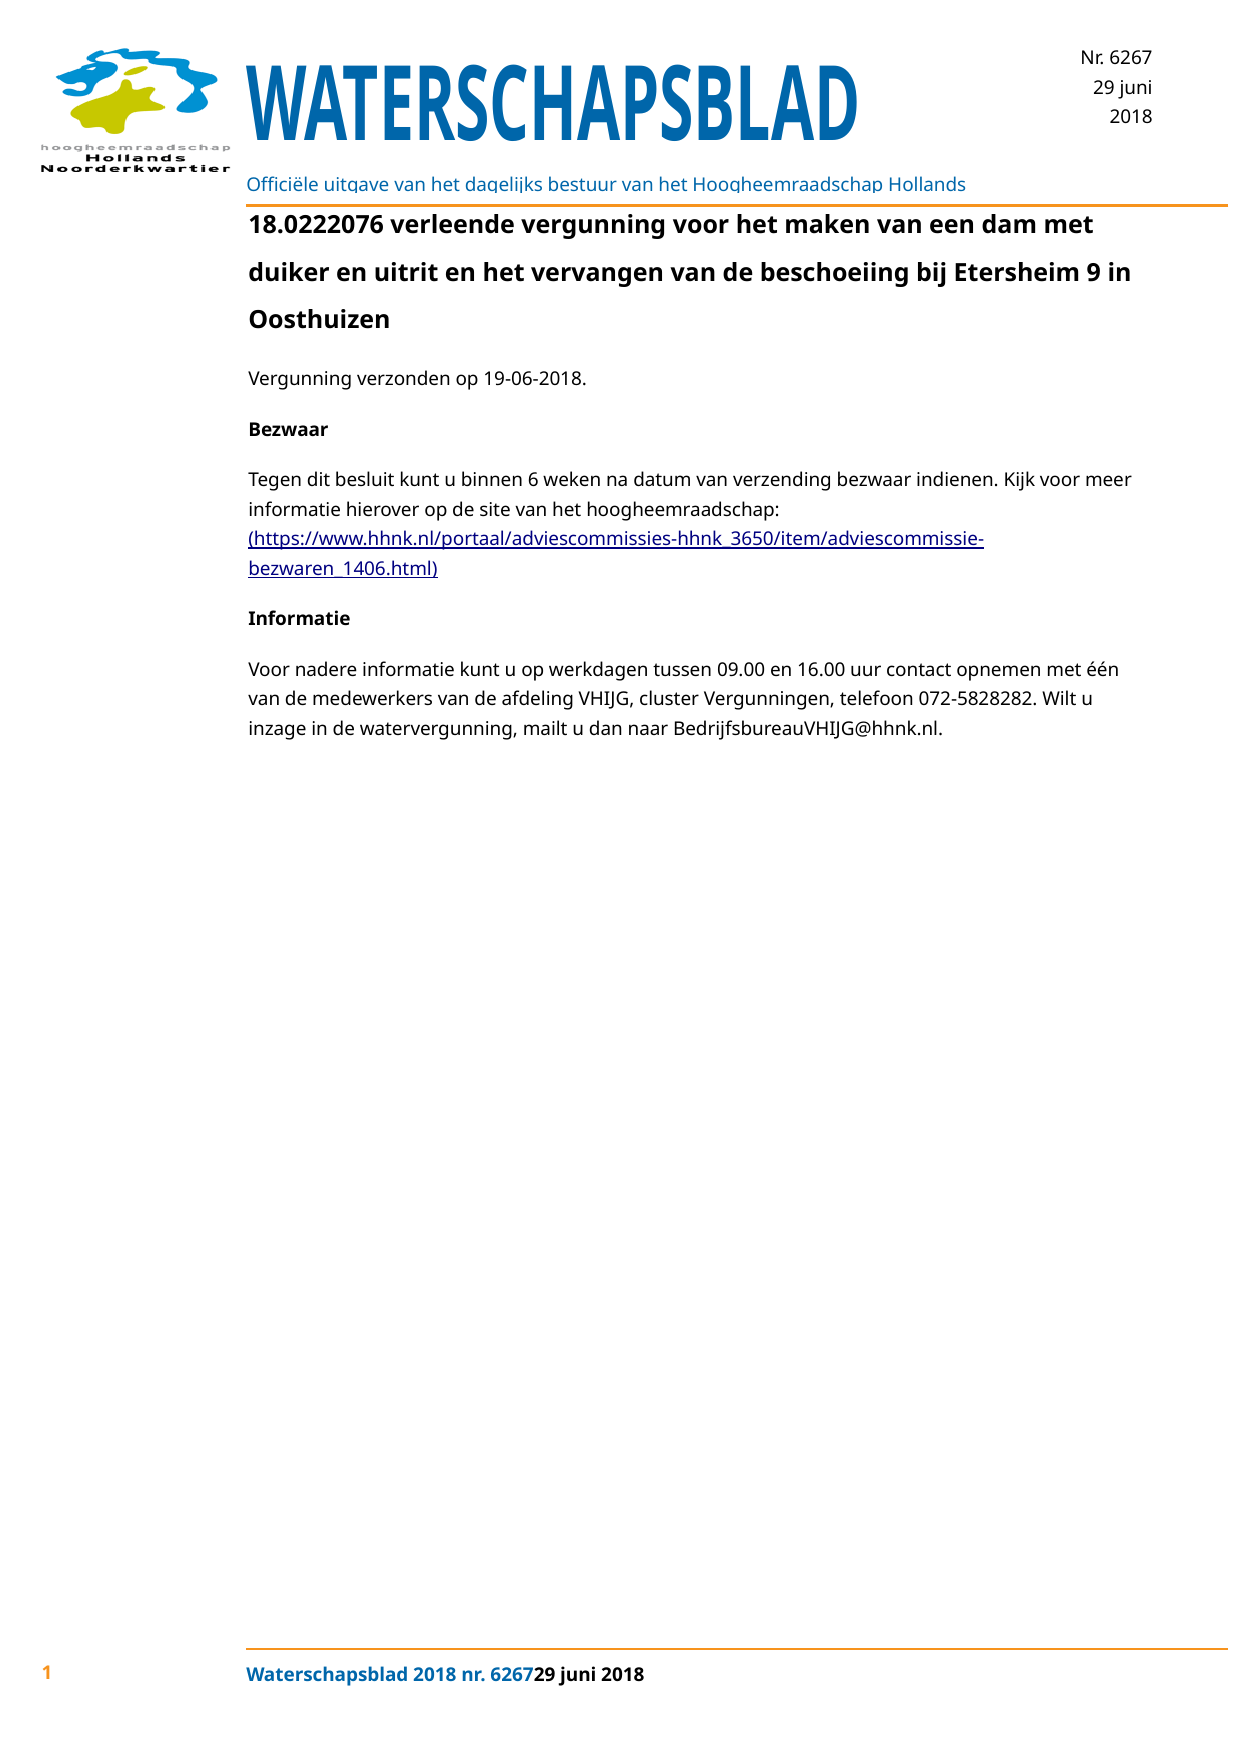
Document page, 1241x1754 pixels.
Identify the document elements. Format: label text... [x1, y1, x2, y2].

picture [41, 47, 231, 172]
text 18.0222076 verleende vergunning voor het maken van een dam met duiker en uitrit en het vervangen van de beschoeiing bij Etersheim 9 in Oosthuizen [248, 207, 1152, 336]
text Voor nadere informatie kunt u op werkdagen tussen 09.00 en 16.00 uur contact opnemen met één van de medewerkers van de afdeling VHIJG, cluster Vergunningen, telefoon 072-5828282. Wilt u inzage in de watervergunning, mailt u dan naar BedrijfsbureauVHIJG@hhnk.nl. [248, 656, 1152, 741]
text Informatie [248, 606, 1152, 631]
text Tegen dit besluit kunt u binnen 6 weken na datum van verzending bezwaar indienen. Kijk voor meer informatie hierover op de site van het hoogheemraadschap: (https://www.hhnk.nl/portaal/adviescommissies-hhnk_3650/item/adviescommissie-bezwaren_1406.html) [248, 466, 1152, 581]
text Bezwaar [248, 416, 1152, 442]
text Vergunning verzonden op 19-06-2018. [248, 366, 1152, 391]
